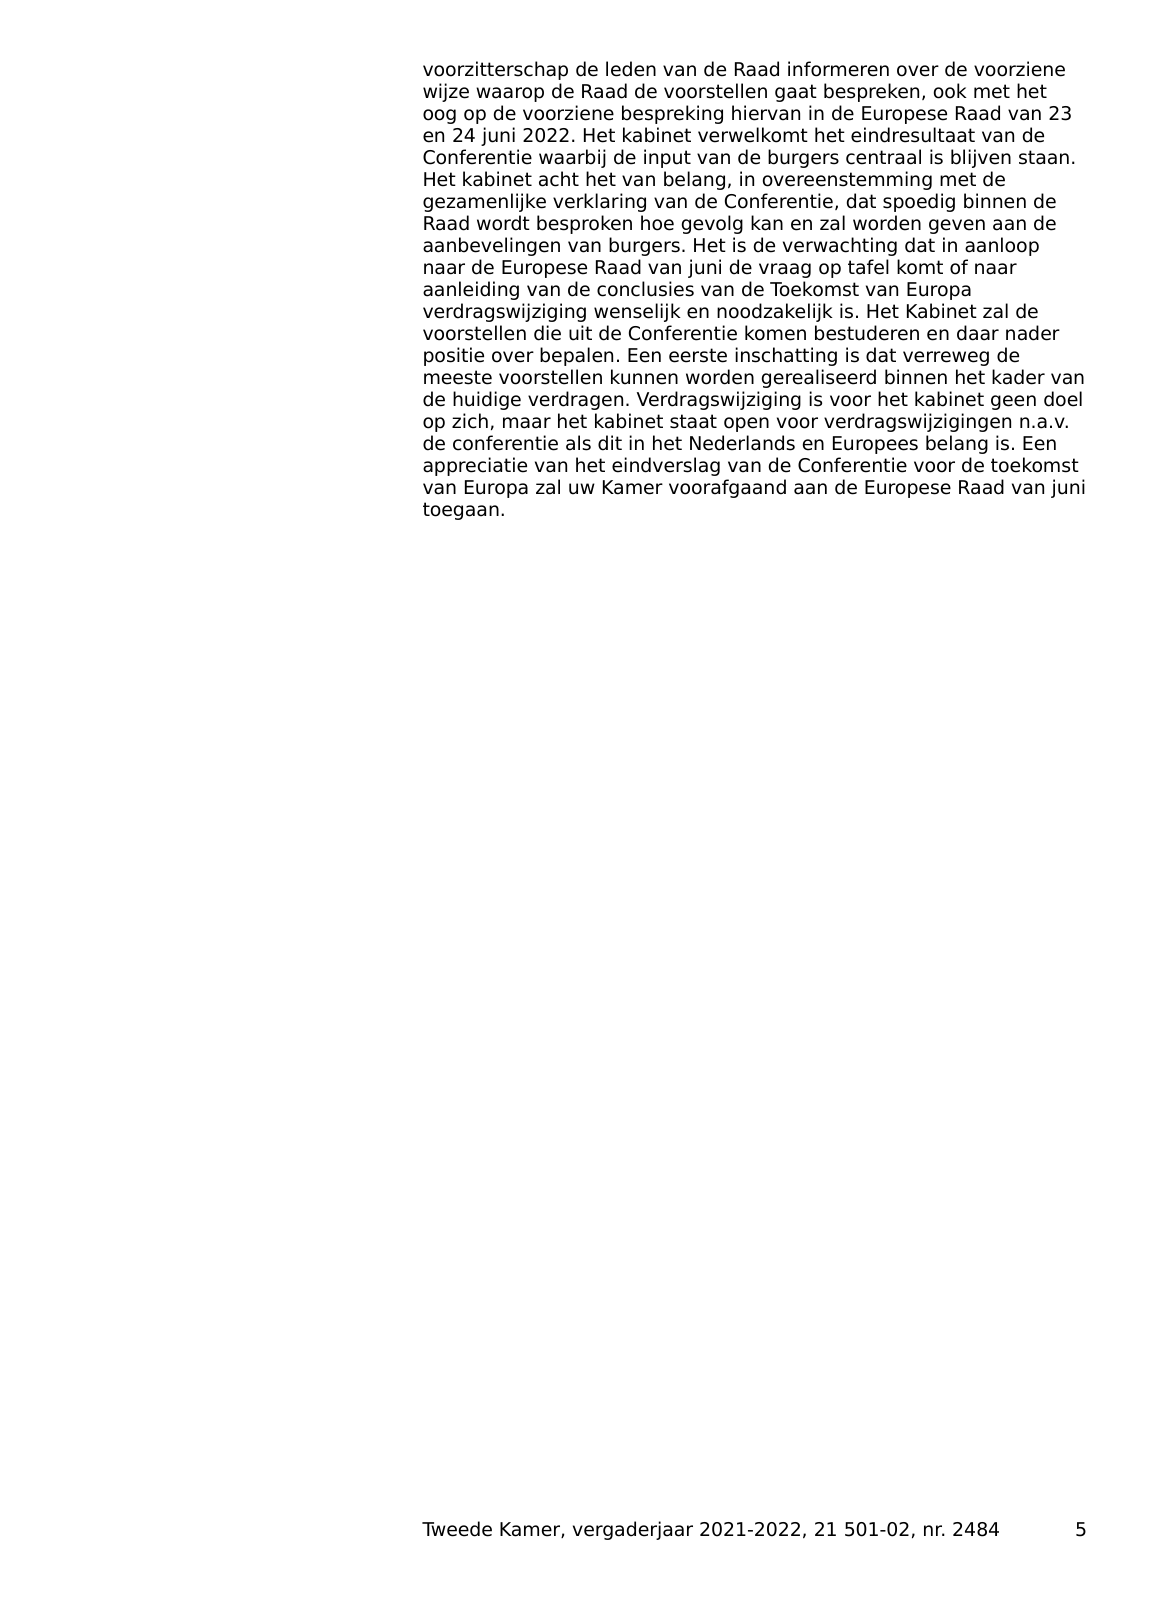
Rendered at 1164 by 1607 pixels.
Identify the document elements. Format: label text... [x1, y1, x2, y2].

text voorzitterschap de leden van de Raad informeren over de voorziene wijze waarop de Raad de voorstellen gaat bespreken, ook met het oog op de voorziene bespreking hiervan in de Europese Raad van 23 en 24 juni 2022. Het kabinet verwelkomt het eindresultaat van de Conferentie waarbij de input van de burgers centraal is blijven staan. Het kabinet acht het van belang, in overeenstemming met de gezamenlijke verklaring van de Conferentie, dat spoedig binnen de Raad wordt besproken hoe gevolg kan en zal worden geven aan de aanbevelingen van burgers. Het is de verwachting dat in aanloop naar de Europese Raad van juni de vraag op tafel komt of naar aanleiding van de conclusies van de Toekomst van Europa verdragswijziging wenselijk en noodzakelijk is. Het Kabinet zal de voorstellen die uit de Conferentie komen bestuderen en daar nader positie over bepalen. Een eerste inschatting is dat verreweg de meeste voorstellen kunnen worden gerealiseerd binnen het kader van de huidige verdragen. Verdragswijziging is voor het kabinet geen doel op zich, maar het kabinet staat open voor verdragswijzigingen n.a.v. de conferentie als dit in het Nederlands en Europees belang is. Een appreciatie van het eindverslag van de Conferentie voor de toekomst van Europa zal uw Kamer voorafgaand aan de Europese Raad van juni toegaan. [422, 59, 1087, 521]
